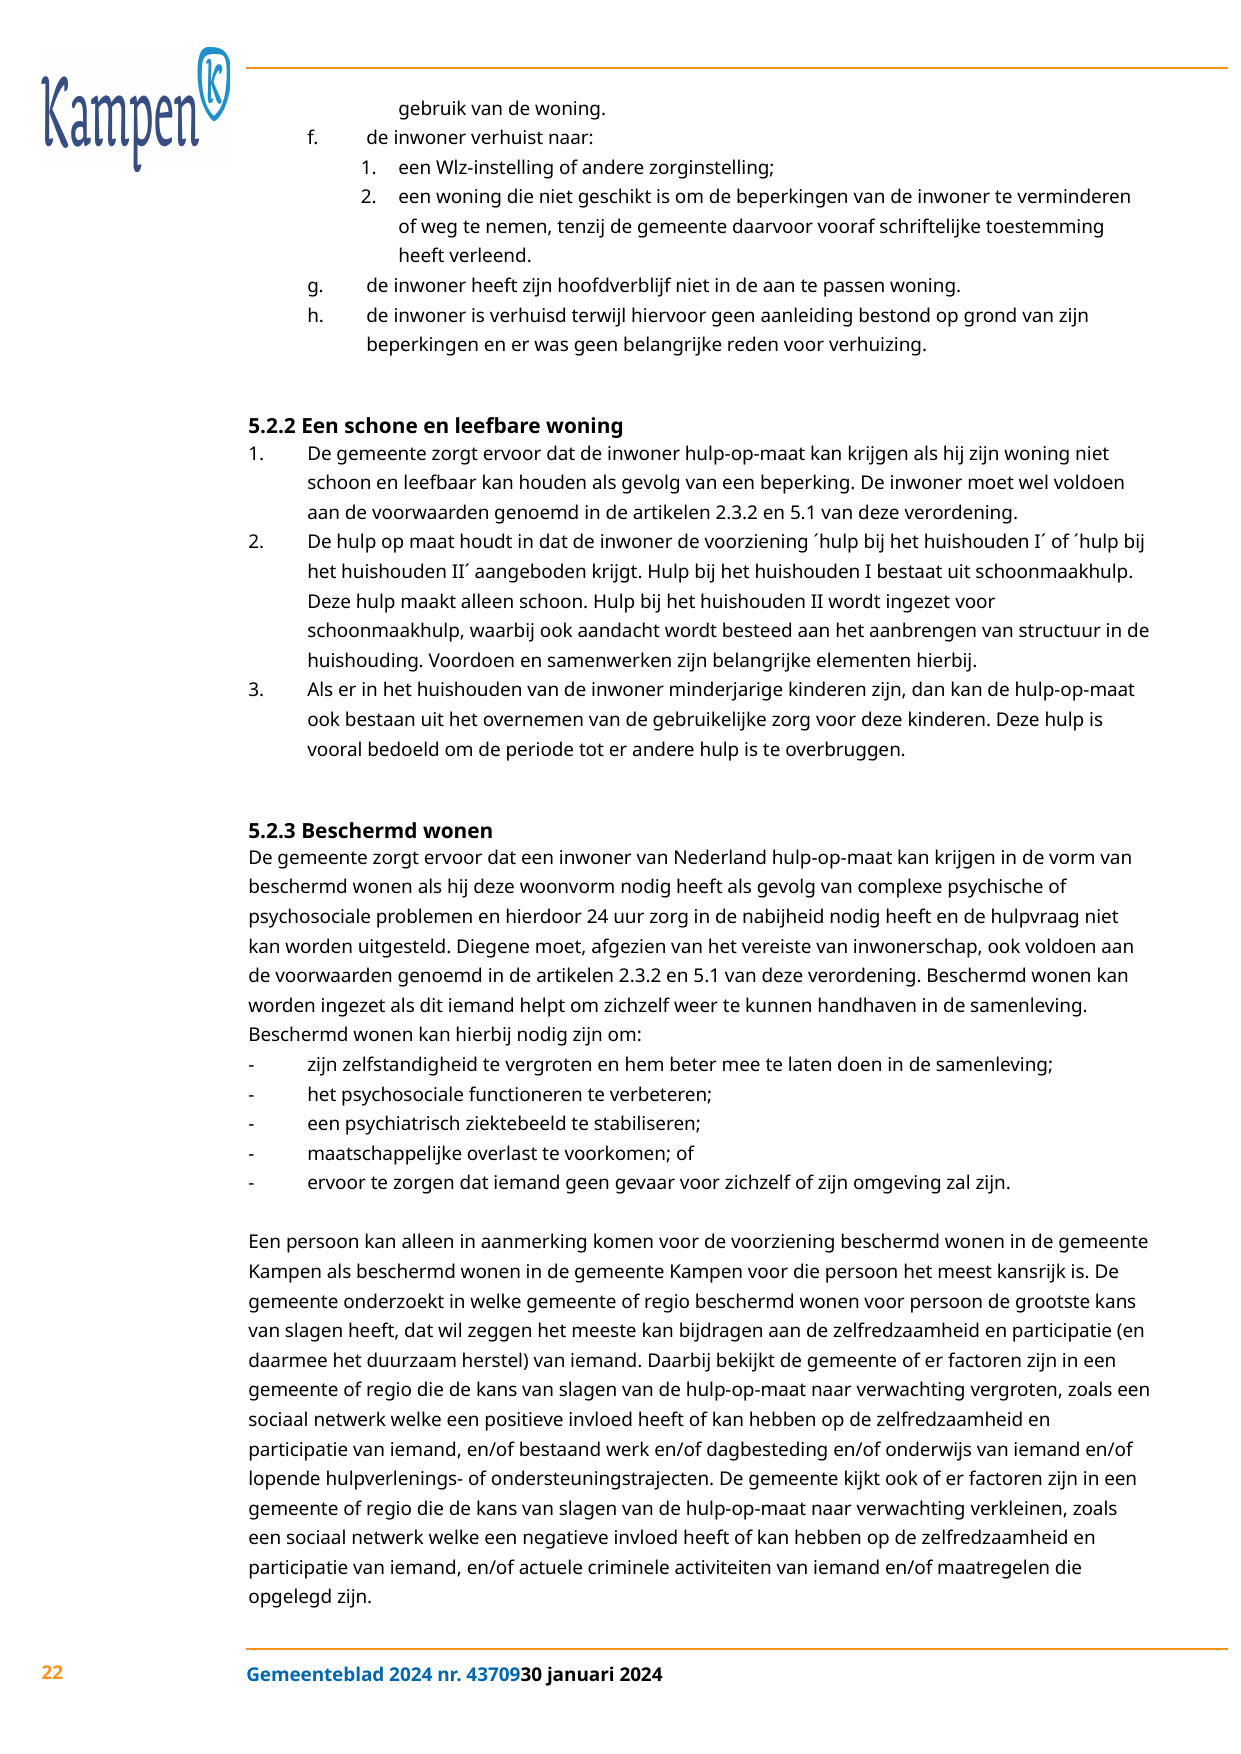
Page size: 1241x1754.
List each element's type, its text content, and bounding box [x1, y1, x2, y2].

list Als er in het huishouden van de inwoner minderjarige kinderen zijn, dan kan de hulp-op-maat ook bestaan uit het overnemen van de gebruikelijke zorg voor deze kinderen. Deze hulp is vooral bedoeld om de periode tot er andere hulp is te overbruggen. [248, 677, 1152, 761]
list het psychosociale functioneren te verbeteren; [248, 1081, 1152, 1107]
list de inwoner verhuist naar: [307, 124, 1152, 150]
list een Wlz-instelling of andere zorginstelling; [361, 154, 1152, 180]
list zijn zelfstandigheid te vergroten en hem beter mee te laten doen in de samenleving; [248, 1051, 1152, 1077]
list ervoor te zorgen dat iemand geen gevaar voor zichzelf of zijn omgeving zal zijn. [248, 1169, 1152, 1195]
text 5.2.3 Beschermd wonen [248, 816, 1152, 844]
list maatschappelijke overlast te voorkomen; of [248, 1140, 1152, 1166]
list een psychiatrisch ziektebeeld te stabiliseren; [248, 1110, 1152, 1136]
text De gemeente zorgt ervoor dat een inwoner van Nederland hulp-op-maat kan krijgen in de vorm van beschermd wonen als hij deze woonvorm nodig heeft als gevolg van complexe psychische of psychosociale problemen en hierdoor 24 uur zorg in de nabijheid nodig heeft en de hulpvraag niet kan worden uitgesteld. Diegene moet, afgezien van het vereiste van inwonerschap, ook voldoen aan de voorwaarden genoemd in de artikelen 2.3.2 en 5.1 van deze verordening. Beschermd wonen kan worden ingezet als dit iemand helpt om zichzelf weer te kunnen handhaven in de samenleving. Beschermd wonen kan hierbij nodig zijn om: [248, 844, 1152, 1047]
list De gemeente zorgt ervoor dat de inwoner hulp-op-maat kan krijgen als hij zijn woning niet schoon en leefbaar kan houden als gevolg van een beperking. De inwoner moet wel voldoen aan de voorwaarden genoemd in de artikelen 2.3.2 en 5.1 van deze verordening. [248, 440, 1152, 525]
list de inwoner heeft zijn hoofdverblijf niet in de aan te passen woning. [307, 272, 1152, 298]
text 5.2.2 Een schone en leefbare woning [248, 411, 1152, 440]
picture [41, 47, 231, 172]
list gebruik van de woning. [361, 95, 1152, 121]
list een woning die niet geschikt is om de beperkingen van de inwoner te verminderen of weg te nemen, tenzij de gemeente daarvoor vooraf schriftelijke toestemming heeft verleend. [361, 183, 1152, 268]
list de inwoner is verhuisd terwijl hiervoor geen aanleiding bestond op grond van zijn beperkingen en er was geen belangrijke reden voor verhuizing. [307, 302, 1152, 357]
text Een persoon kan alleen in aanmerking komen voor de voorziening beschermd wonen in de gemeente Kampen als beschermd wonen in de gemeente Kampen voor die persoon het meest kansrijk is. De gemeente onderzoekt in welke gemeente of regio beschermd wonen voor persoon de grootste kans van slagen heeft, dat wil zeggen het meeste kan bijdragen aan de zelfredzaamheid en participatie (en daarmee het duurzaam herstel) van iemand. Daarbij bekijkt de gemeente of er factoren zijn in een gemeente of regio die de kans van slagen van de hulp-op-maat naar verwachting vergroten, zoals een sociaal netwerk welke een positieve invloed heeft of kan hebben op de zelfredzaamheid en participatie van iemand, en/of bestaand werk en/of dagbesteding en/of onderwijs van iemand en/of lopende hulpverlenings- of ondersteuningstrajecten. De gemeente kijkt ook of er factoren zijn in een gemeente of regio die de kans van slagen van de hulp-op-maat naar verwachting verkleinen, zoals een sociaal netwerk welke een negatieve invloed heeft of kan hebben op de zelfredzaamheid en participatie van iemand, en/of actuele criminele activiteiten van iemand en/of maatregelen die opgelegd zijn. [248, 1229, 1152, 1609]
list De hulp op maat houdt in dat de inwoner de voorziening ´hulp bij het huishouden I´ of ´hulp bij het huishouden II´ aangeboden krijgt. Hulp bij het huishouden I bestaat uit schoonmaakhulp. Deze hulp maakt alleen schoon. Hulp bij het huishouden II wordt ingezet voor schoonmaakhulp, waarbij ook aandacht wordt besteed aan het aanbrengen van structuur in de huishouding. Voordoen en samenwerken zijn belangrijke elementen hierbij. [248, 529, 1152, 673]
